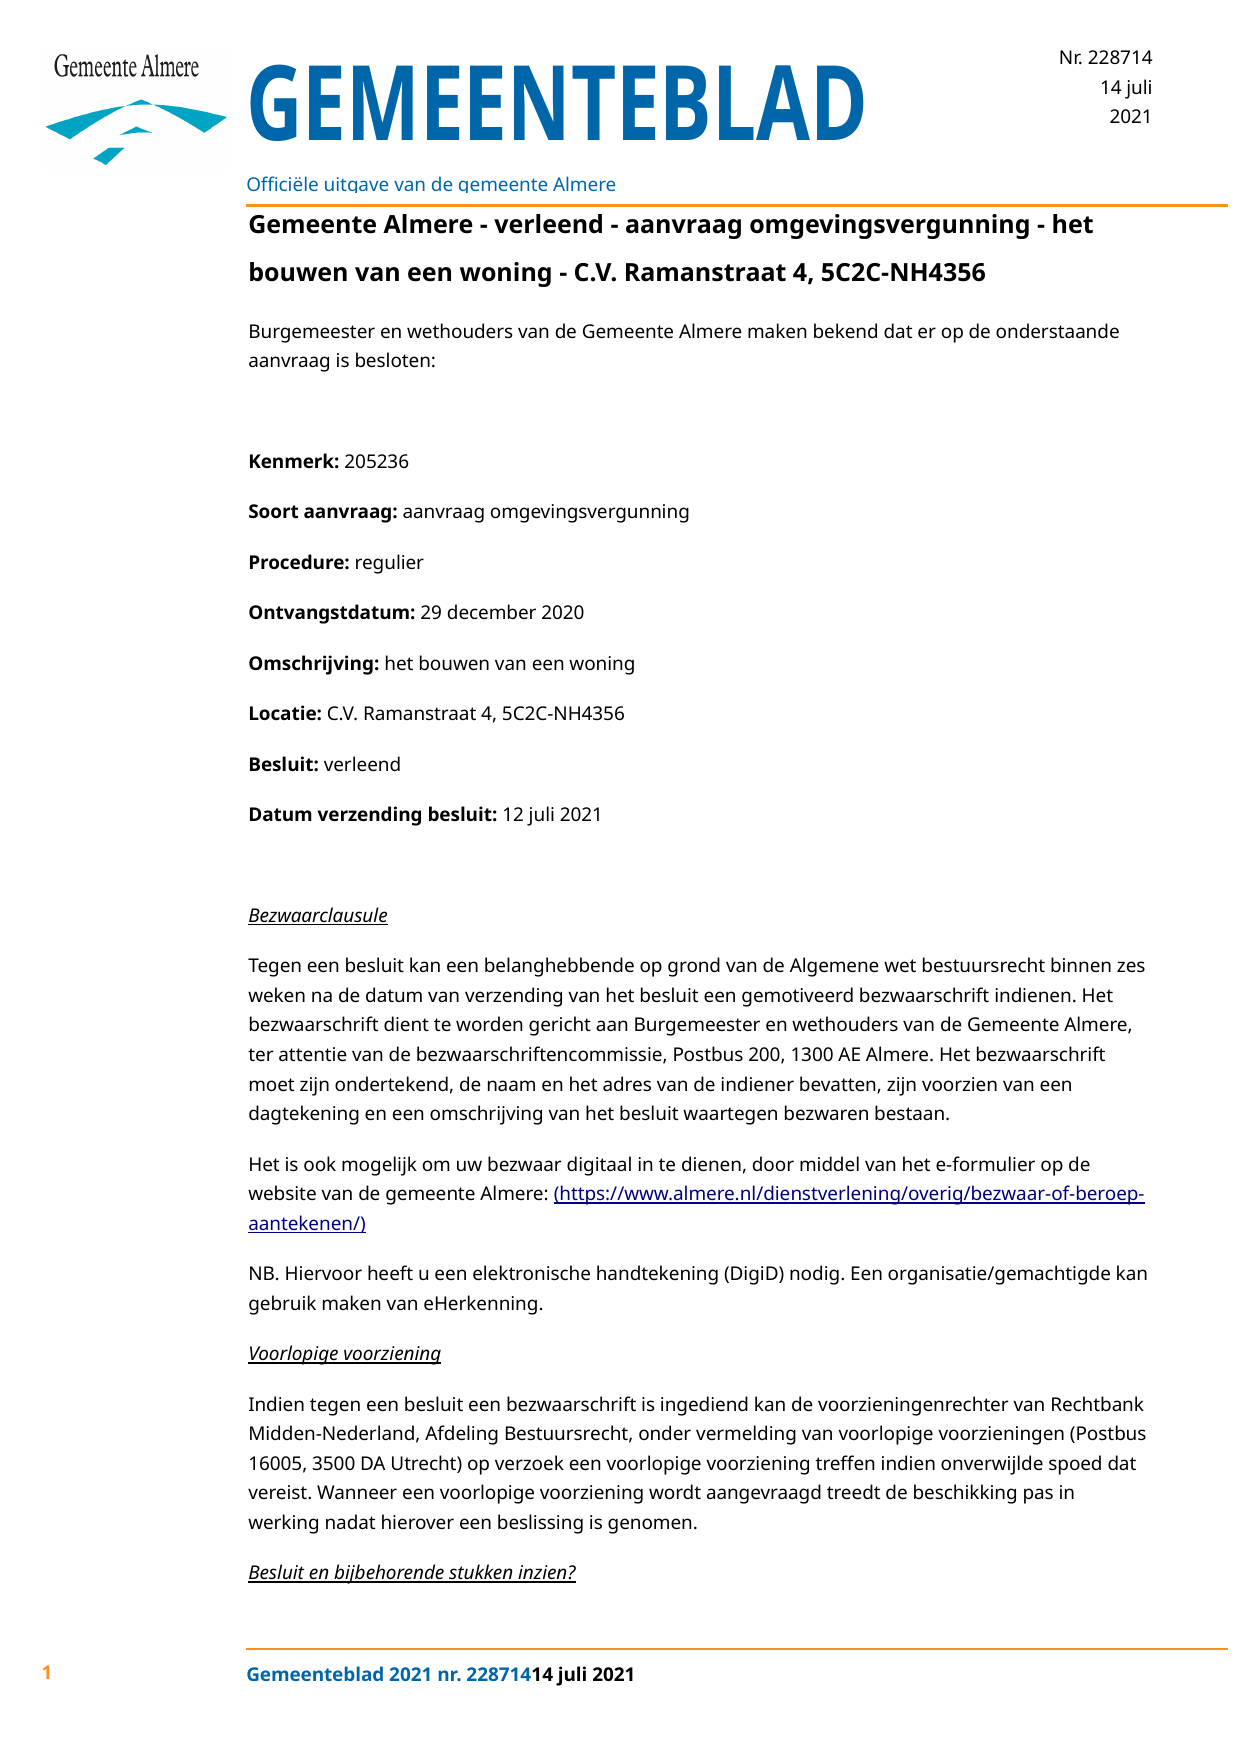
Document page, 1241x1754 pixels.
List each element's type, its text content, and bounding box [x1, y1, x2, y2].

text NB. Hiervoor heeft u een elektronische handtekening (DigiD) nodig. Een organisatie/gemachtigde kan gebruik maken van eHerkenning. [248, 1260, 1152, 1316]
text Omschrijving: het bouwen van een woning [248, 650, 1152, 676]
text Locatie: C.V. Ramanstraat 4, 5C2C-NH4356 [248, 700, 1152, 726]
text Kenmerk: 205236 [248, 448, 1152, 474]
text Gemeente Almere - verleend - aanvraag omgevingsvergunning - het bouwen van een woning - C.V. Ramanstraat 4, 5C2C-NH4356 [248, 207, 1152, 288]
text Burgemeester en wethouders van de Gemeente Almere maken bekend dat er op de onderstaande aanvraag is besloten: [248, 318, 1152, 373]
text Indien tegen een besluit een bezwaarschrift is ingediend kan de voorzieningenrechter van Rechtbank Midden-Nederland, Afdeling Bestuursrecht, onder vermelding van voorlopige voorzieningen (Postbus 16005, 3500 DA Utrecht) op verzoek een voorlopige voorziening treffen indien onverwijlde spoed dat vereist. Wanneer een voorlopige voorziening wordt aangevraagd treedt de beschikking pas in werking nadat hierover een beslissing is genomen. [248, 1391, 1152, 1535]
text Besluit en bijbehorende stukken inzien? [248, 1559, 1152, 1585]
text Besluit: verleend [248, 751, 1152, 777]
text Tegen een besluit kan een belanghebbende op grond van de Algemene wet bestuursrecht binnen zes weken na de datum van verzending van het besluit een gemotiveerd bezwaarschrift indienen. Het bezwaarschrift dient te worden gericht aan Burgemeester en wethouders van de Gemeente Almere, ter attentie van de bezwaarschriftencommissie, Postbus 200, 1300 AE Almere. Het bezwaarschrift moet zijn ondertekend, de naam en het adres van de indiener bevatten, zijn voorzien van een dagtekening en een omschrijving van het besluit waartegen bezwaren bestaan. [248, 952, 1152, 1126]
picture [41, 47, 231, 172]
text Procedure: regulier [248, 549, 1152, 575]
text Bezwaarclausule [248, 902, 1152, 928]
text Datum verzending besluit: 12 juli 2021 [248, 801, 1152, 827]
text Soort aanvraag: aanvraag omgevingsvergunning [248, 499, 1152, 524]
text Het is ook mogelijk om uw bezwaar digitaal in te dienen, door middel van het e-formulier op de website van de gemeente Almere: (https://www.almere.nl/dienstverlening/overig/bezwaar-of-beroep-aantekenen/) [248, 1151, 1152, 1236]
text Ontvangstdatum: 29 december 2020 [248, 599, 1152, 625]
text Voorlopige voorziening [248, 1340, 1152, 1366]
